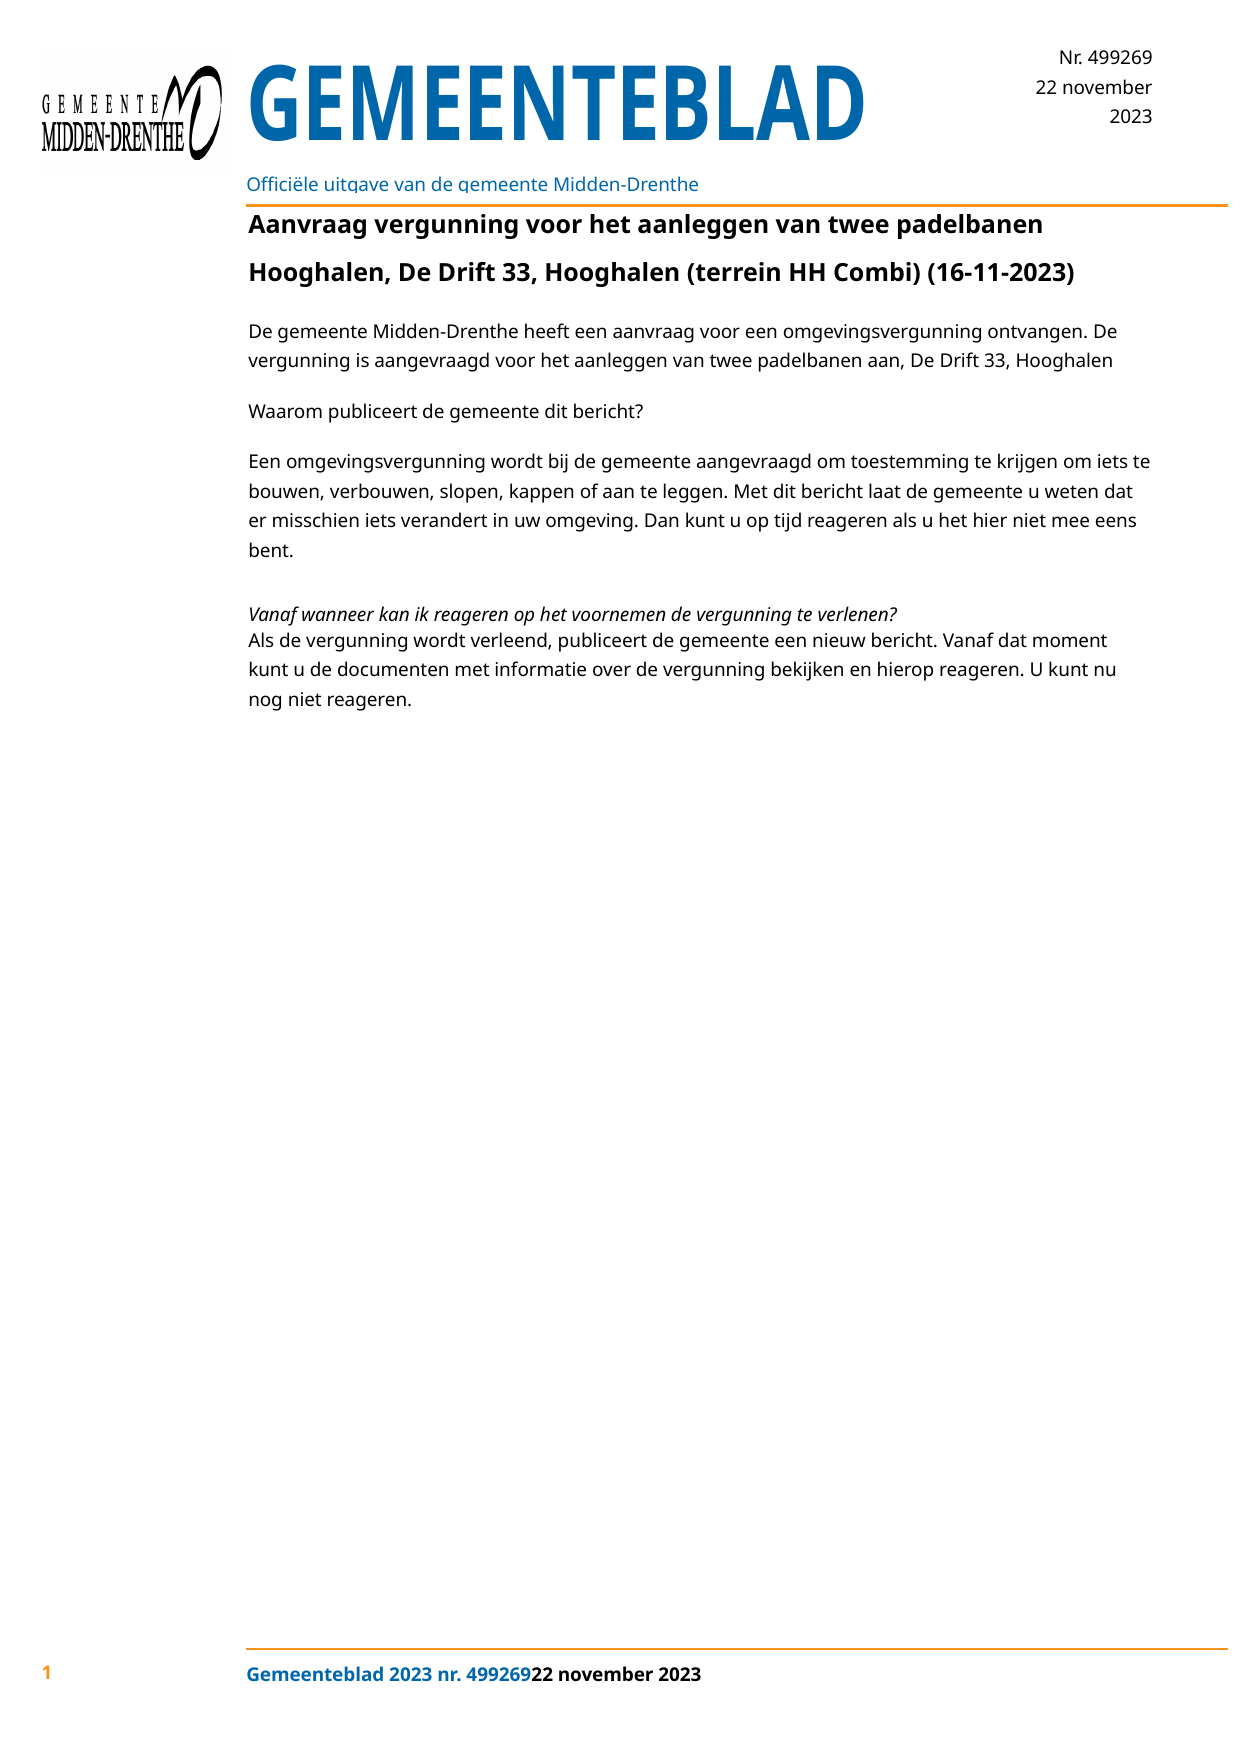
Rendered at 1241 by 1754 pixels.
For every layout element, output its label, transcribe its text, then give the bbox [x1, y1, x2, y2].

text Waarom publiceert de gemeente dit bericht? [248, 398, 1152, 424]
text Aanvraag vergunning voor het aanleggen van twee padelbanen Hooghalen, De Drift 33, Hooghalen (terrein HH Combi) (16-11-2023) [248, 207, 1152, 288]
picture [41, 47, 231, 172]
text Vanaf wanneer kan ik reageren op het voornemen de vergunning te verlenen? [248, 601, 1152, 627]
text Als de vergunning wordt verleend, publiceert de gemeente een nieuw bericht. Vanaf dat moment kunt u de documenten met informatie over de vergunning bekijken en hierop reageren. U kunt nu nog niet reageren. [248, 627, 1152, 712]
text De gemeente Midden-Drenthe heeft een aanvraag voor een omgevingsvergunning ontvangen. De vergunning is aangevraagd voor het aanleggen van twee padelbanen aan, De Drift 33, Hooghalen [248, 318, 1152, 373]
text Een omgevingsvergunning wordt bij de gemeente aangevraagd om toestemming te krijgen om iets te bouwen, verbouwen, slopen, kappen of aan te leggen. Met dit bericht laat de gemeente u weten dat er misschien iets verandert in uw omgeving. Dan kunt u op tijd reageren als u het hier niet mee eens bent. [248, 448, 1152, 563]
